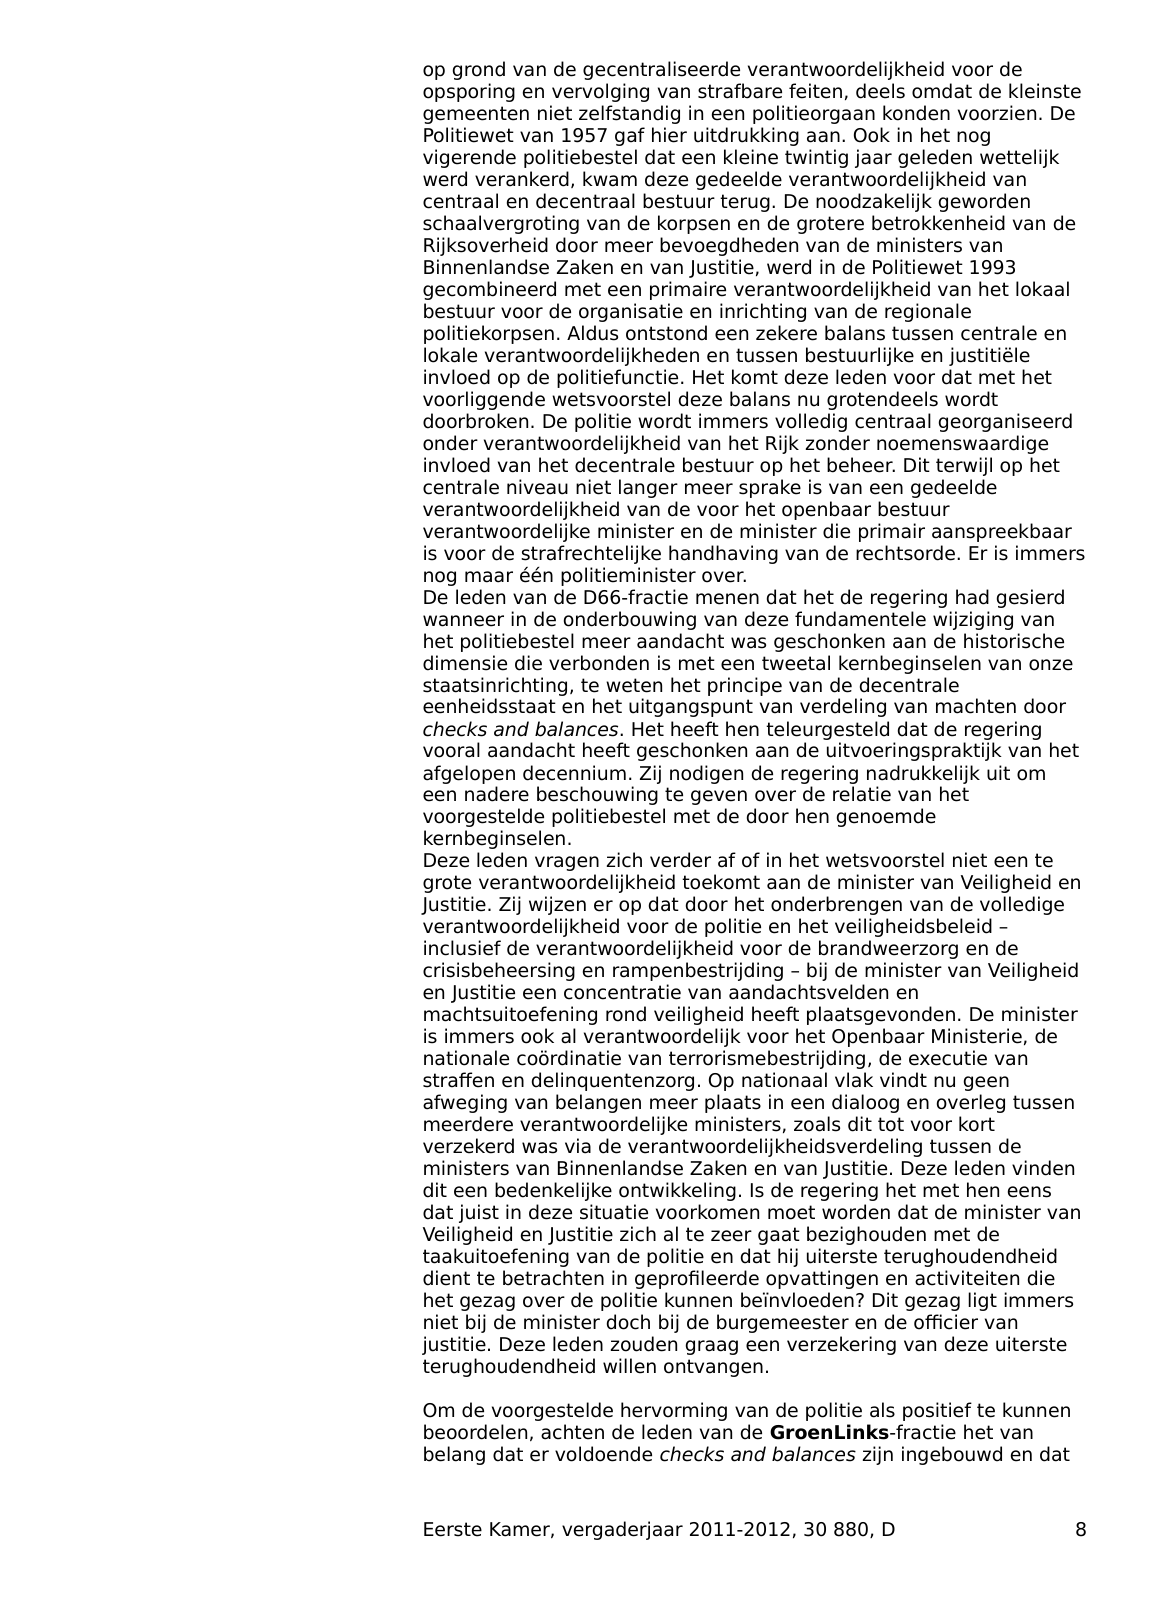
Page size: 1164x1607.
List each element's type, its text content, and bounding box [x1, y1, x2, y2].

text Om de voorgestelde hervorming van de politie als positief te kunnen beoordelen, achten de leden van de GroenLinks-fractie het van belang dat er voldoende checks and balances zijn ingebouwd en dat [422, 1400, 1087, 1466]
text Deze leden vragen zich verder af of in het wetsvoorstel niet een te grote verantwoordelijkheid toekomt aan de minister van Veiligheid en Justitie. Zij wijzen er op dat door het onderbrengen van de volledige verantwoordelijkheid voor de politie en het veiligheidsbeleid – inclusief de verantwoordelijkheid voor de brandweerzorg en de crisisbeheersing en rampenbestrijding – bij de minister van Veiligheid en Justitie een concentratie van aandachtsvelden en machtsuitoefening rond veiligheid heeft plaatsgevonden. De minister is immers ook al verantwoordelijk voor het Openbaar Ministerie, de nationale coördinatie van terrorismebestrijding, de executie van straffen en delinquentenzorg. Op nationaal vlak vindt nu geen afweging van belangen meer plaats in een dialoog en overleg tussen meerdere verantwoordelijke ministers, zoals dit tot voor kort verzekerd was via de verantwoordelijkheidsverdeling tussen de ministers van Binnenlandse Zaken en van Justitie. Deze leden vinden dit een bedenkelijke ontwikkeling. Is de regering het met hen eens dat juist in deze situatie voorkomen moet worden dat de minister van Veiligheid en Justitie zich al te zeer gaat bezighouden met de taakuitoefening van de politie en dat hij uiterste terughoudendheid dient te betrachten in geprofileerde opvattingen en activiteiten die het gezag over de politie kunnen beïnvloeden? Dit gezag ligt immers niet bij de minister doch bij de burgemeester en de officier van justitie. Deze leden zouden graag een verzekering van deze uiterste terughoudendheid willen ontvangen. [422, 850, 1087, 1378]
text De leden van de D66-fractie menen dat het de regering had gesierd wanneer in de onderbouwing van deze fundamentele wijziging van het politiebestel meer aandacht was geschonken aan de historische dimensie die verbonden is met een tweetal kernbeginselen van onze staatsinrichting, te weten het principe van de decentrale eenheidsstaat en het uitgangspunt van verdeling van machten door checks and balances. Het heeft hen teleurgesteld dat de regering vooral aandacht heeft geschonken aan de uitvoeringspraktijk van het afgelopen decennium. Zij nodigen de regering nadrukkelijk uit om een nadere beschouwing te geven over de relatie van het voorgestelde politiebestel met de door hen genoemde kernbeginselen. [422, 587, 1087, 850]
text op grond van de gecentraliseerde verantwoordelijkheid voor de opsporing en vervolging van strafbare feiten, deels omdat de kleinste gemeenten niet zelfstandig in een politieorgaan konden voorzien. De Politiewet van 1957 gaf hier uitdrukking aan. Ook in het nog vigerende politiebestel dat een kleine twintig jaar geleden wettelijk werd verankerd, kwam deze gedeelde verantwoordelijkheid van centraal en decentraal bestuur terug. De noodzakelijk geworden schaalvergroting van de korpsen en de grotere betrokkenheid van de Rijksoverheid door meer bevoegdheden van de ministers van Binnenlandse Zaken en van Justitie, werd in de Politiewet 1993 gecombineerd met een primaire verantwoordelijkheid van het lokaal bestuur voor de organisatie en inrichting van de regionale politiekorpsen. Aldus ontstond een zekere balans tussen centrale en lokale verantwoordelijkheden en tussen bestuurlijke en justitiële invloed op de politiefunctie. Het komt deze leden voor dat met het voorliggende wetsvoorstel deze balans nu grotendeels wordt doorbroken. De politie wordt immers volledig centraal georganiseerd onder verantwoordelijkheid van het Rijk zonder noemenswaardige invloed van het decentrale bestuur op het beheer. Dit terwijl op het centrale niveau niet langer meer sprake is van een gedeelde verantwoordelijkheid van de voor het openbaar bestuur verantwoordelijke minister en de minister die primair aanspreekbaar is voor de strafrechtelijke handhaving van de rechtsorde. Er is immers nog maar één politieminister over. [422, 59, 1087, 587]
